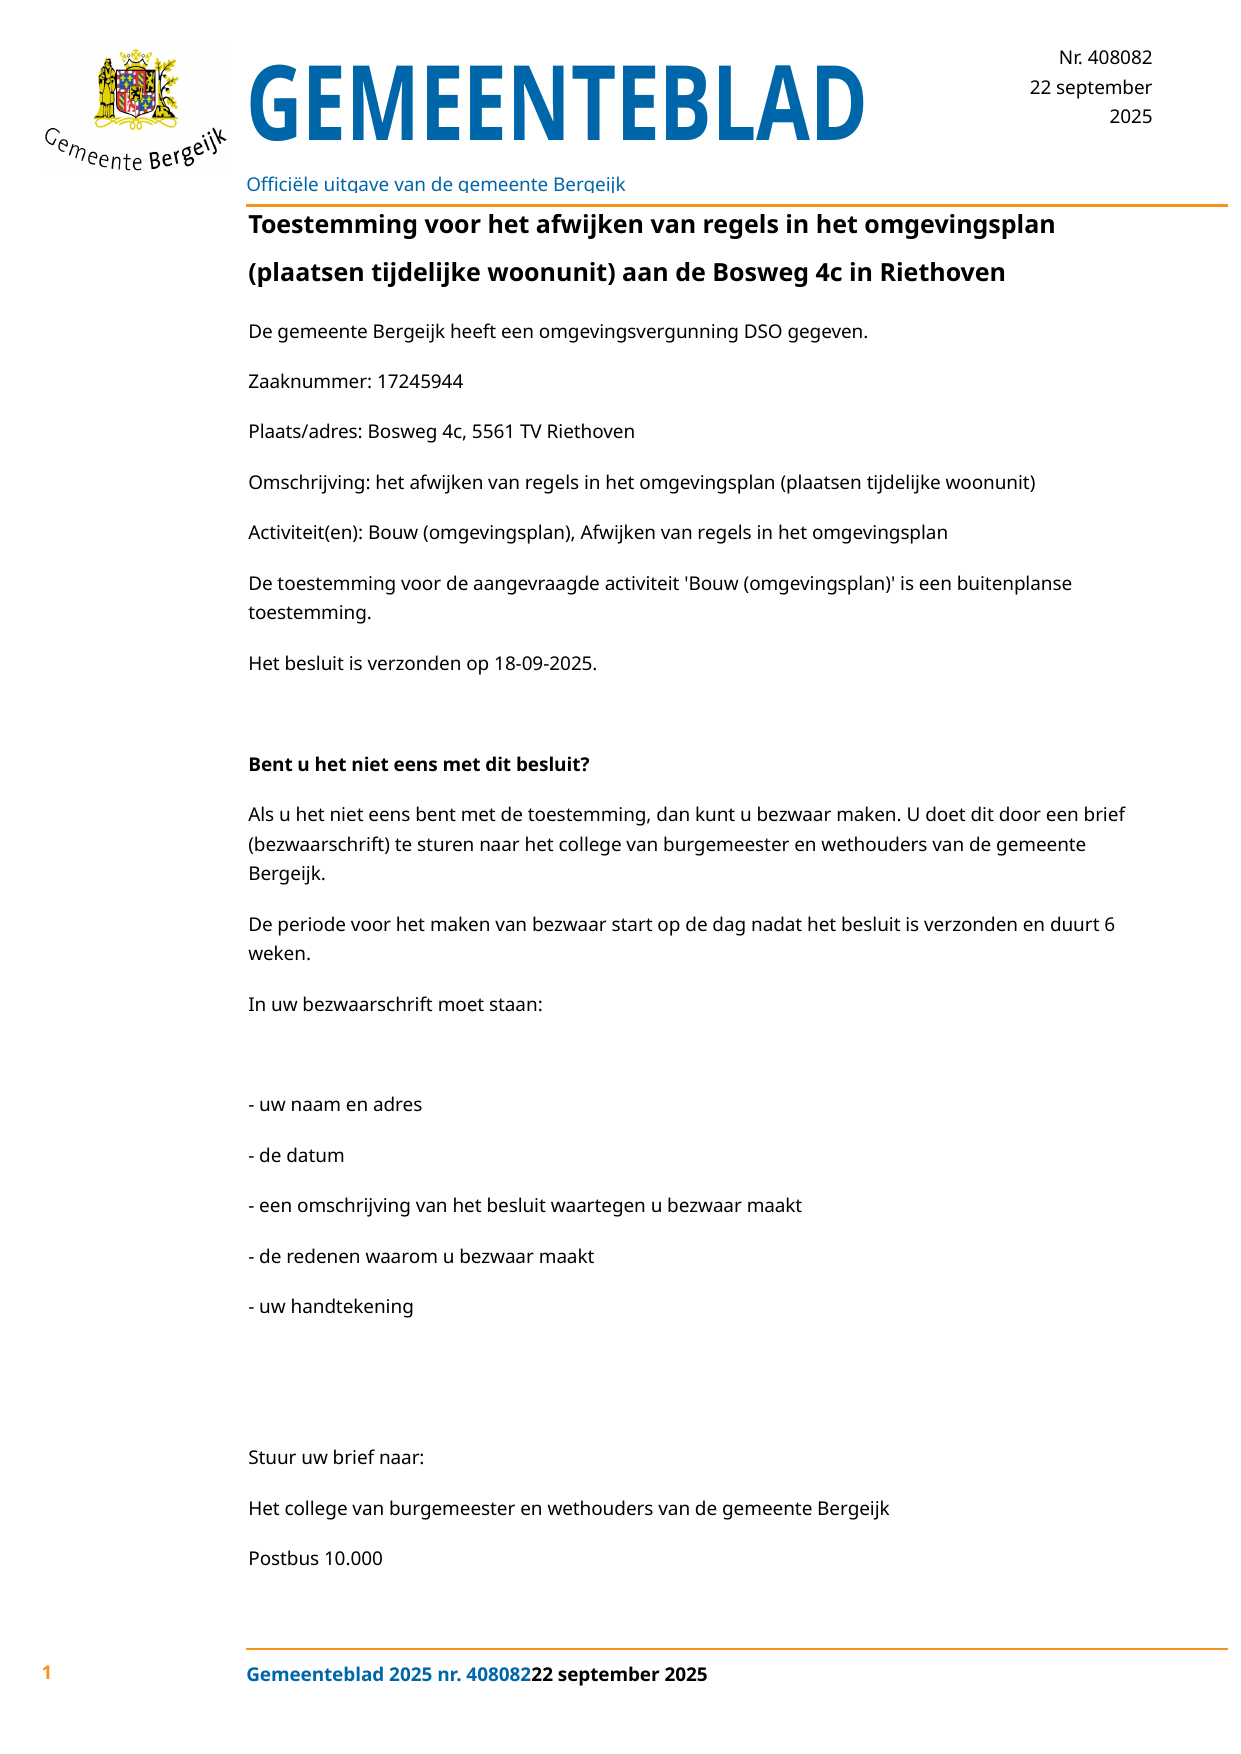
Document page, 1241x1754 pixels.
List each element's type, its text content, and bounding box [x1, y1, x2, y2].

text Omschrijving: het afwijken van regels in het omgevingsplan (plaatsen tijdelijke woonunit) [248, 469, 1152, 495]
text De gemeente Bergeijk heeft een omgevingsvergunning DSO gegeven. [248, 318, 1152, 344]
text - uw naam en adres [248, 1092, 1152, 1117]
text De periode voor het maken van bezwaar start op de dag nadat het besluit is verzonden en duurt 6 weken. [248, 911, 1152, 966]
text Activiteit(en): Bouw (omgevingsplan), Afwijken van regels in het omgevingsplan [248, 519, 1152, 545]
text Stuur uw brief naar: [248, 1444, 1152, 1470]
text Toestemming voor het afwijken van regels in het omgevingsplan (plaatsen tijdelijke woonunit) aan de Bosweg 4c in Riethoven [248, 207, 1152, 288]
text In uw bezwaarschrift moet staan: [248, 991, 1152, 1017]
text De toestemming voor de aangevraagde activiteit 'Bouw (omgevingsplan)' is een buitenplanse toestemming. [248, 570, 1152, 625]
text - een omschrijving van het besluit waartegen u bezwaar maakt [248, 1192, 1152, 1218]
text Plaats/adres: Bosweg 4c, 5561 TV Riethoven [248, 419, 1152, 444]
text Als u het niet eens bent met de toestemming, dan kunt u bezwaar maken. U doet dit door een brief (bezwaarschrift) te sturen naar het college van burgemeester en wethouders van de gemeente Bergeijk. [248, 801, 1152, 886]
text - uw handtekening [248, 1293, 1152, 1319]
text Postbus 10.000 [248, 1545, 1152, 1571]
text Het besluit is verzonden op 18-09-2025. [248, 650, 1152, 676]
text - de redenen waarom u bezwaar maakt [248, 1243, 1152, 1269]
text Het college van burgemeester en wethouders van de gemeente Bergeijk [248, 1495, 1152, 1521]
text Bent u het niet eens met dit besluit? [248, 751, 1152, 777]
picture [41, 47, 231, 172]
text - de datum [248, 1142, 1152, 1168]
text Zaaknummer: 17245944 [248, 368, 1152, 394]
